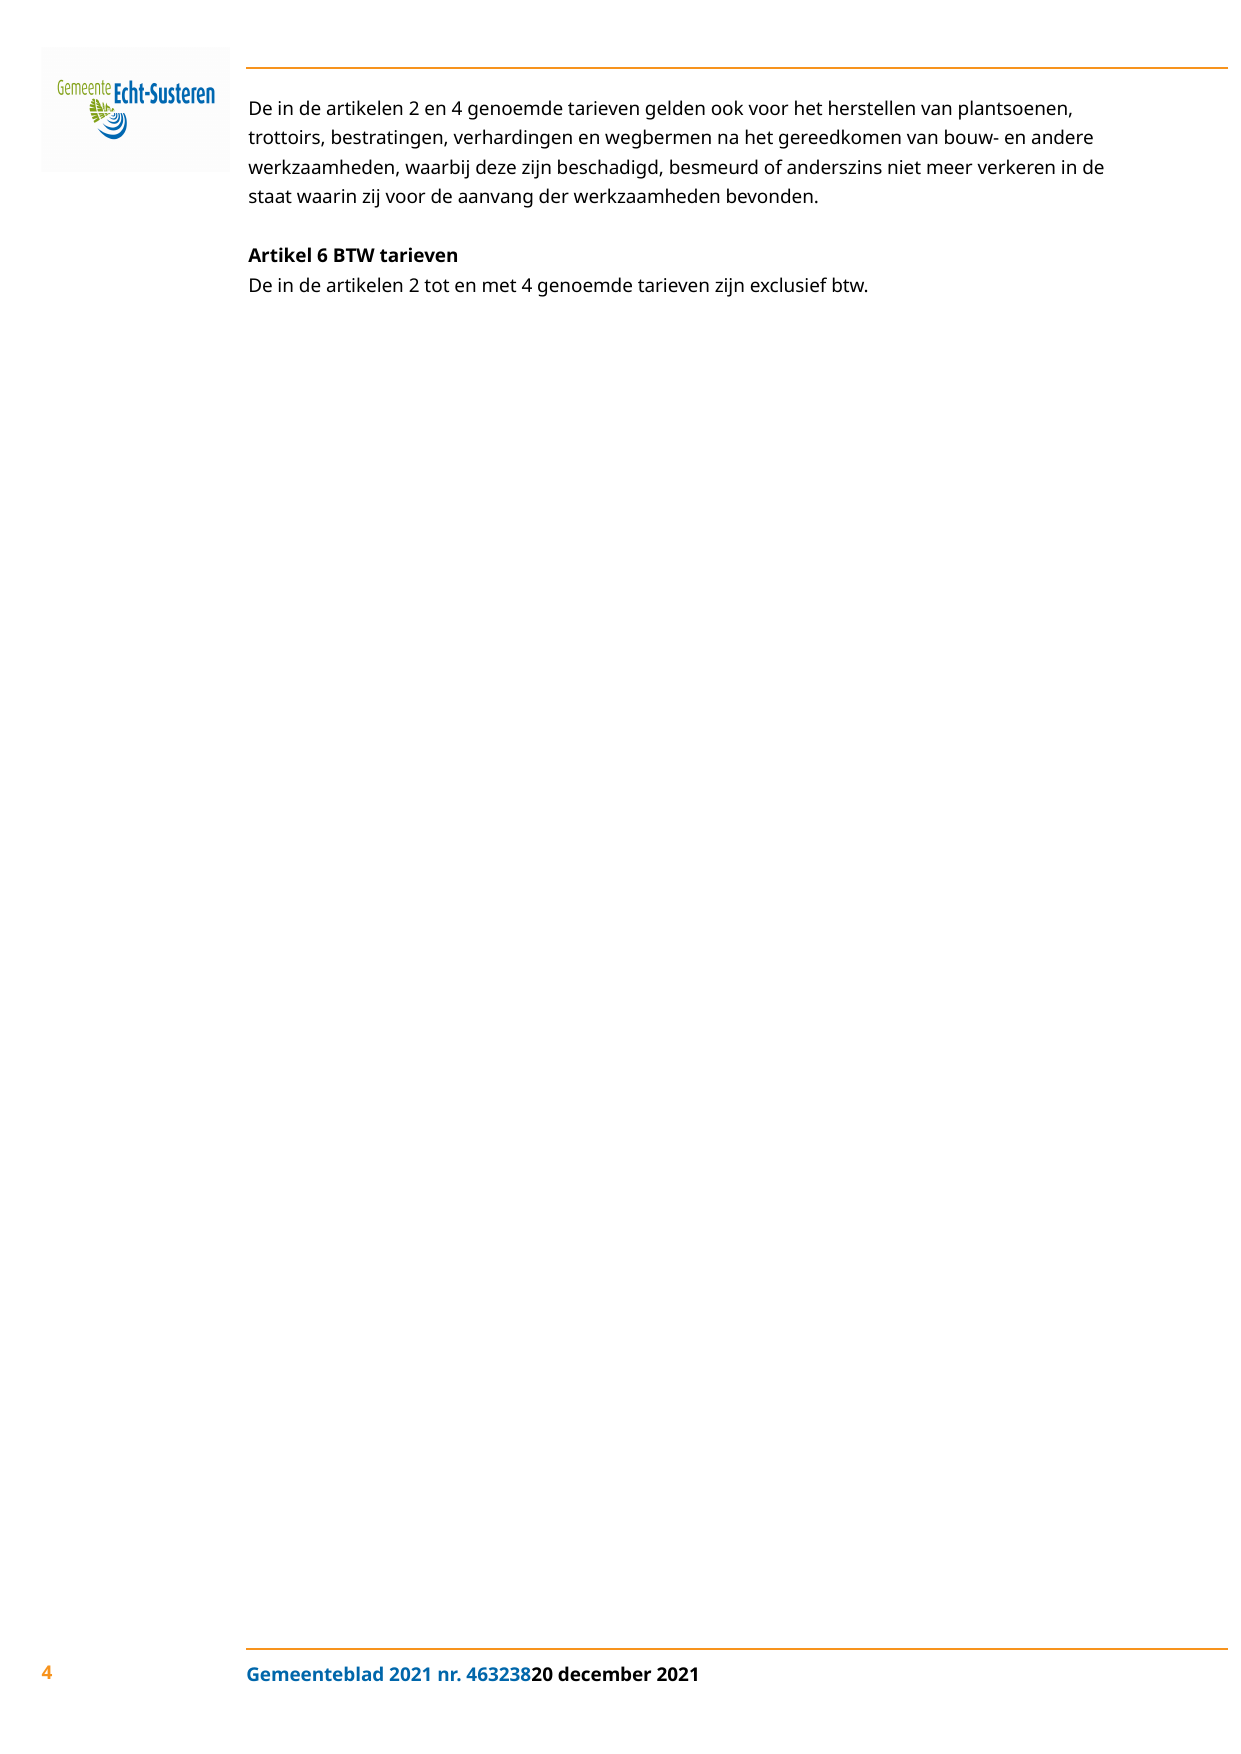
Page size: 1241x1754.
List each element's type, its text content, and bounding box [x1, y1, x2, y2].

text De in de artikelen 2 tot en met 4 genoemde tarieven zijn exclusief btw. [248, 272, 1152, 298]
text De in de artikelen 2 en 4 genoemde tarieven gelden ook voor het herstellen van plantsoenen, trottoirs, bestratingen, verhardingen en wegbermen na het gereedkomen van bouw- en andere werkzaamheden, waarbij deze zijn beschadigd, besmeurd of anderszins niet meer verkeren in de staat waarin zij voor de aanvang der werkzaamheden bevonden. [248, 95, 1152, 209]
picture [41, 47, 231, 172]
text Artikel 6 BTW tarieven [248, 243, 1152, 268]
